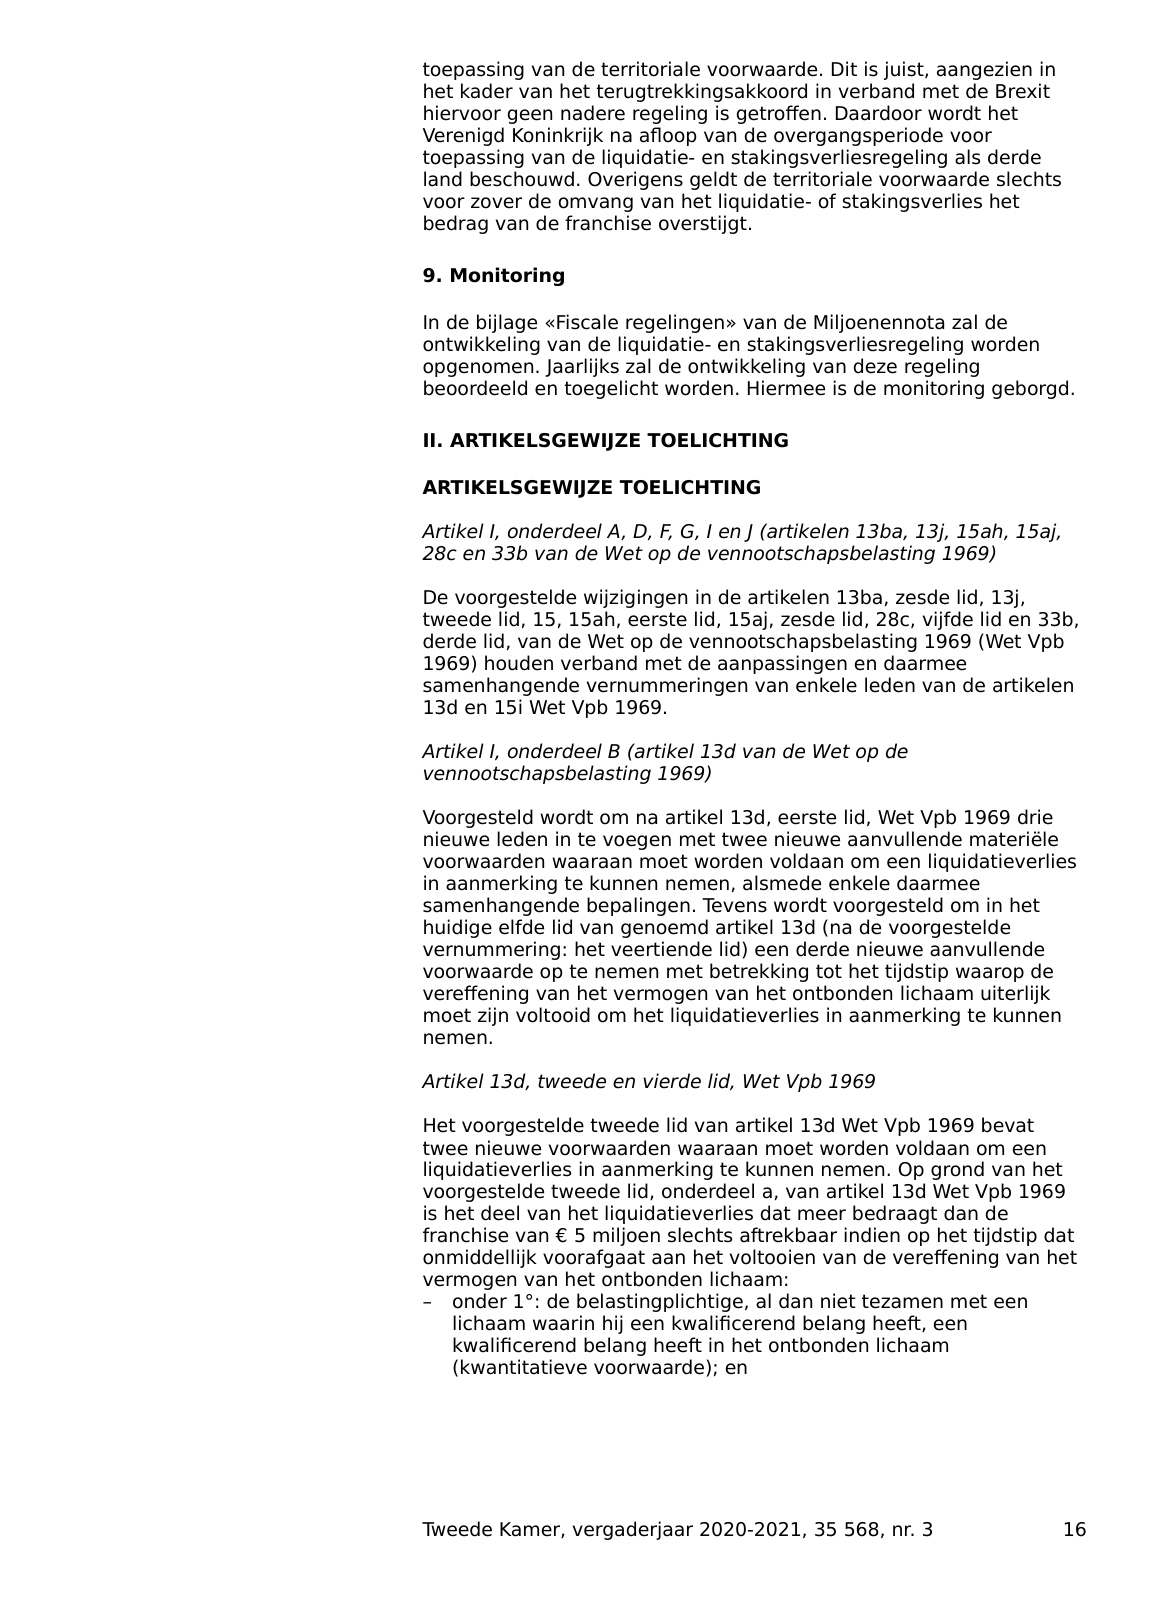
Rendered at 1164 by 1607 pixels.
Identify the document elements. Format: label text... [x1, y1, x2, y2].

subtitle Artikel I, onderdeel B (artikel 13d van de Wet op de vennootschapsbelasting 1969) [422, 741, 1087, 785]
subtitle Artikel I, onderdeel A, D, F, G, I en J (artikelen 13ba, 13j, 15ah, 15aj, 28c en 33b van de Wet op de vennootschapsbelasting 1969) [422, 521, 1087, 565]
subtitle 9. Monitoring [422, 265, 1087, 287]
text – onder 1°: de belastingplichtige, al dan niet tezamen met een lichaam waarin hij een kwalificerend belang heeft, een kwalificerend belang heeft in het ontbonden lichaam (kwantitatieve voorwaarde); en [422, 1291, 1087, 1379]
subtitle II. ARTIKELSGEWIJZE TOELICHTING [422, 430, 1087, 452]
subtitle Artikel 13d, tweede en vierde lid, Wet Vpb 1969 [422, 1071, 1087, 1093]
text toepassing van de territoriale voorwaarde. Dit is juist, aangezien in het kader van het terugtrekkingsakkoord in verband met de Brexit hiervoor geen nadere regeling is getroffen. Daardoor wordt het Verenigd Koninkrijk na afloop van de overgangsperiode voor toepassing van de liquidatie- en stakingsverliesregeling als derde land beschouwd. Overigens geldt de territoriale voorwaarde slechts voor zover de omvang van het liquidatie- of stakingsverlies het bedrag van de franchise overstijgt. [422, 59, 1087, 235]
text De voorgestelde wijzigingen in de artikelen 13ba, zesde lid, 13j, tweede lid, 15, 15ah, eerste lid, 15aj, zesde lid, 28c, vijfde lid en 33b, derde lid, van de Wet op de vennootschapsbelasting 1969 (Wet Vpb 1969) houden verband met de aanpassingen en daarmee samenhangende vernummeringen van enkele leden van de artikelen 13d en 15i Wet Vpb 1969. [422, 587, 1087, 719]
text Het voorgestelde tweede lid van artikel 13d Wet Vpb 1969 bevat twee nieuwe voorwaarden waaraan moet worden voldaan om een liquidatieverlies in aanmerking te kunnen nemen. Op grond van het voorgestelde tweede lid, onderdeel a, van artikel 13d Wet Vpb 1969 is het deel van het liquidatieverlies dat meer bedraagt dan de franchise van € 5 miljoen slechts aftrekbaar indien op het tijdstip dat onmiddellijk voorafgaat aan het voltooien van de vereffening van het vermogen van het ontbonden lichaam: [422, 1115, 1087, 1291]
text Voorgesteld wordt om na artikel 13d, eerste lid, Wet Vpb 1969 drie nieuwe leden in te voegen met twee nieuwe aanvullende materiële voorwaarden waaraan moet worden voldaan om een liquidatieverlies in aanmerking te kunnen nemen, alsmede enkele daarmee samenhangende bepalingen. Tevens wordt voorgesteld om in het huidige elfde lid van genoemd artikel 13d (na de voorgestelde vernummering: het veertiende lid) een derde nieuwe aanvullende voorwaarde op te nemen met betrekking tot het tijdstip waarop de vereffening van het vermogen van het ontbonden lichaam uiterlijk moet zijn voltooid om het liquidatieverlies in aanmerking te kunnen nemen. [422, 807, 1087, 1049]
text In de bijlage «Fiscale regelingen» van de Miljoenennota zal de ontwikkeling van de liquidatie- en stakingsverliesregeling worden opgenomen. Jaarlijks zal de ontwikkeling van deze regeling beoordeeld en toegelicht worden. Hiermee is de monitoring geborgd. [422, 312, 1087, 400]
subtitle ARTIKELSGEWIJZE TOELICHTING [422, 477, 1087, 499]
